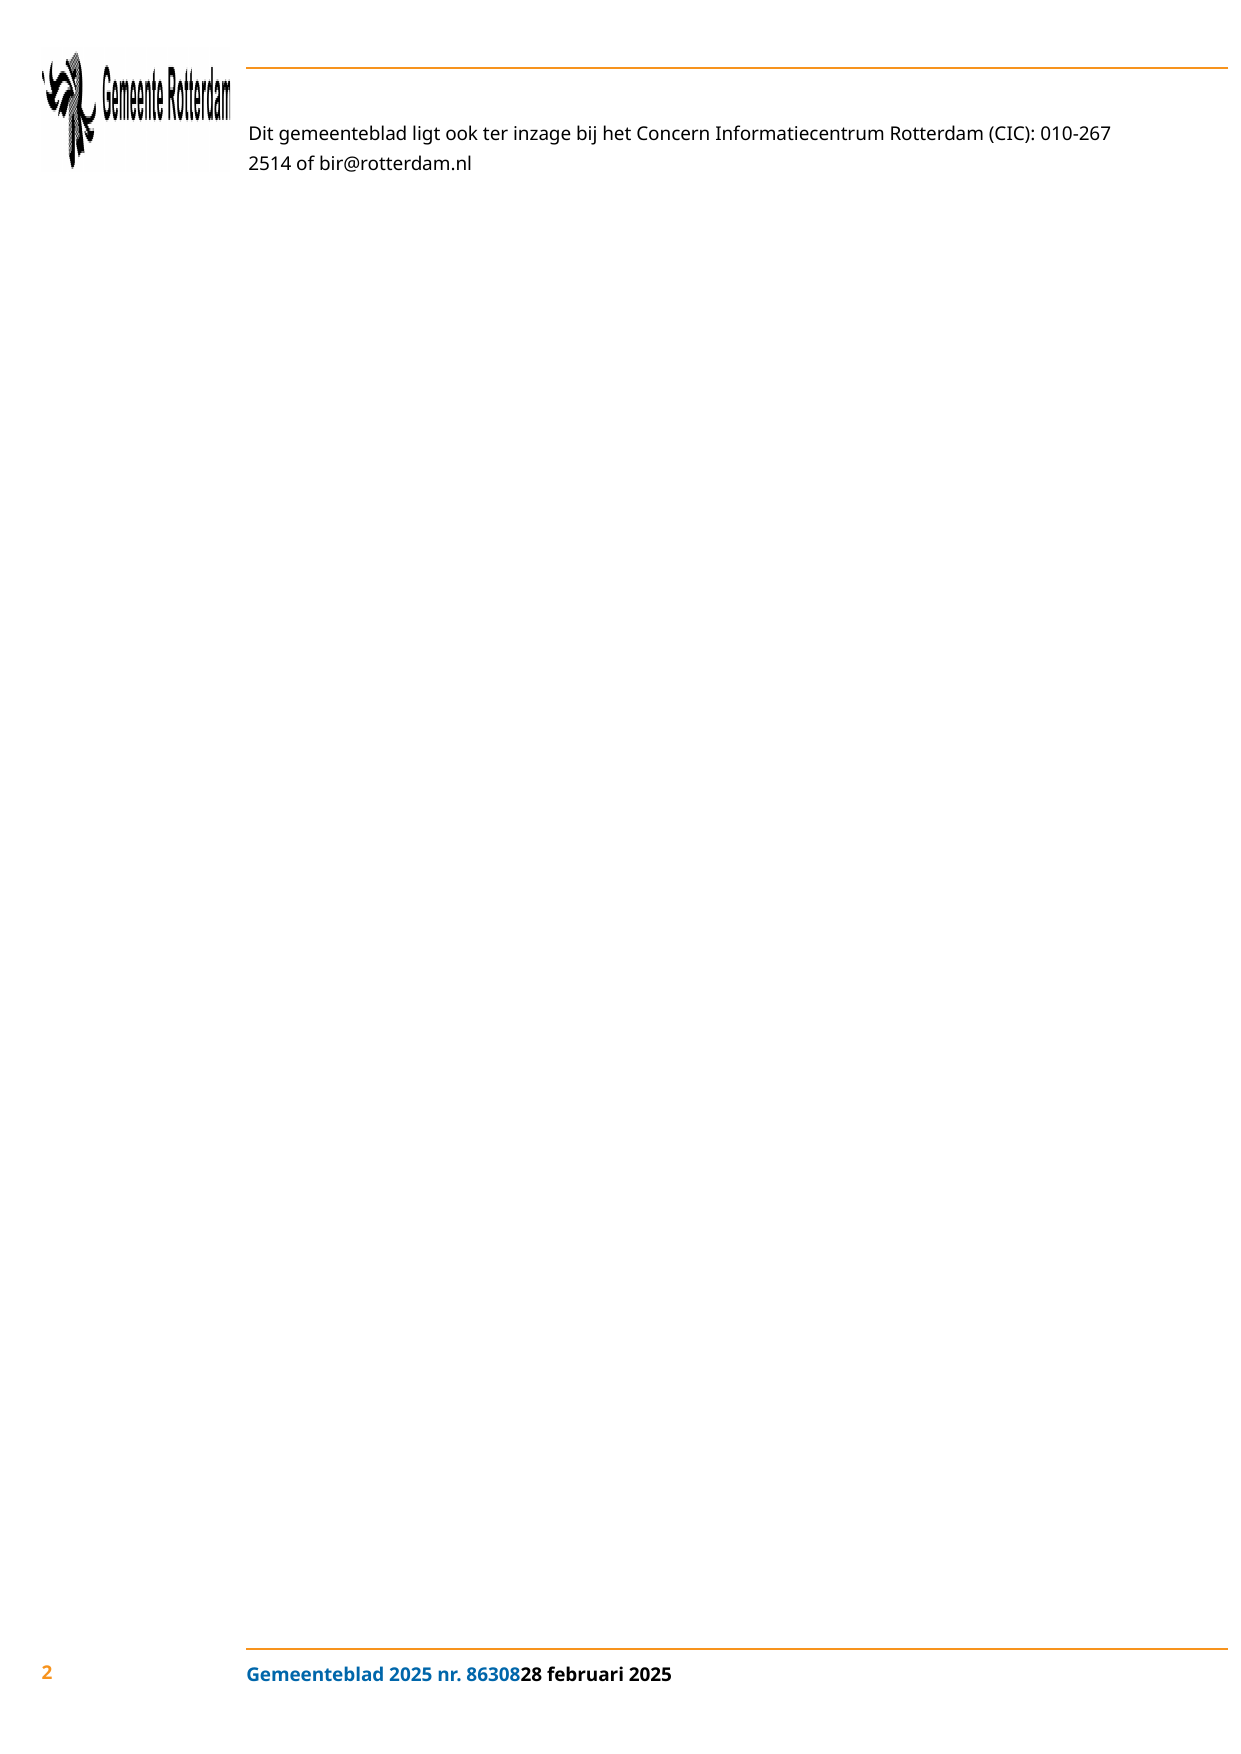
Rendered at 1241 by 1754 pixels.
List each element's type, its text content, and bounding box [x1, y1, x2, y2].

text Dit gemeenteblad ligt ook ter inzage bij het Concern Informatiecentrum Rotterdam (CIC): 010-267 2514 of bir@rotterdam.nl [248, 121, 1152, 176]
picture [41, 47, 231, 172]
